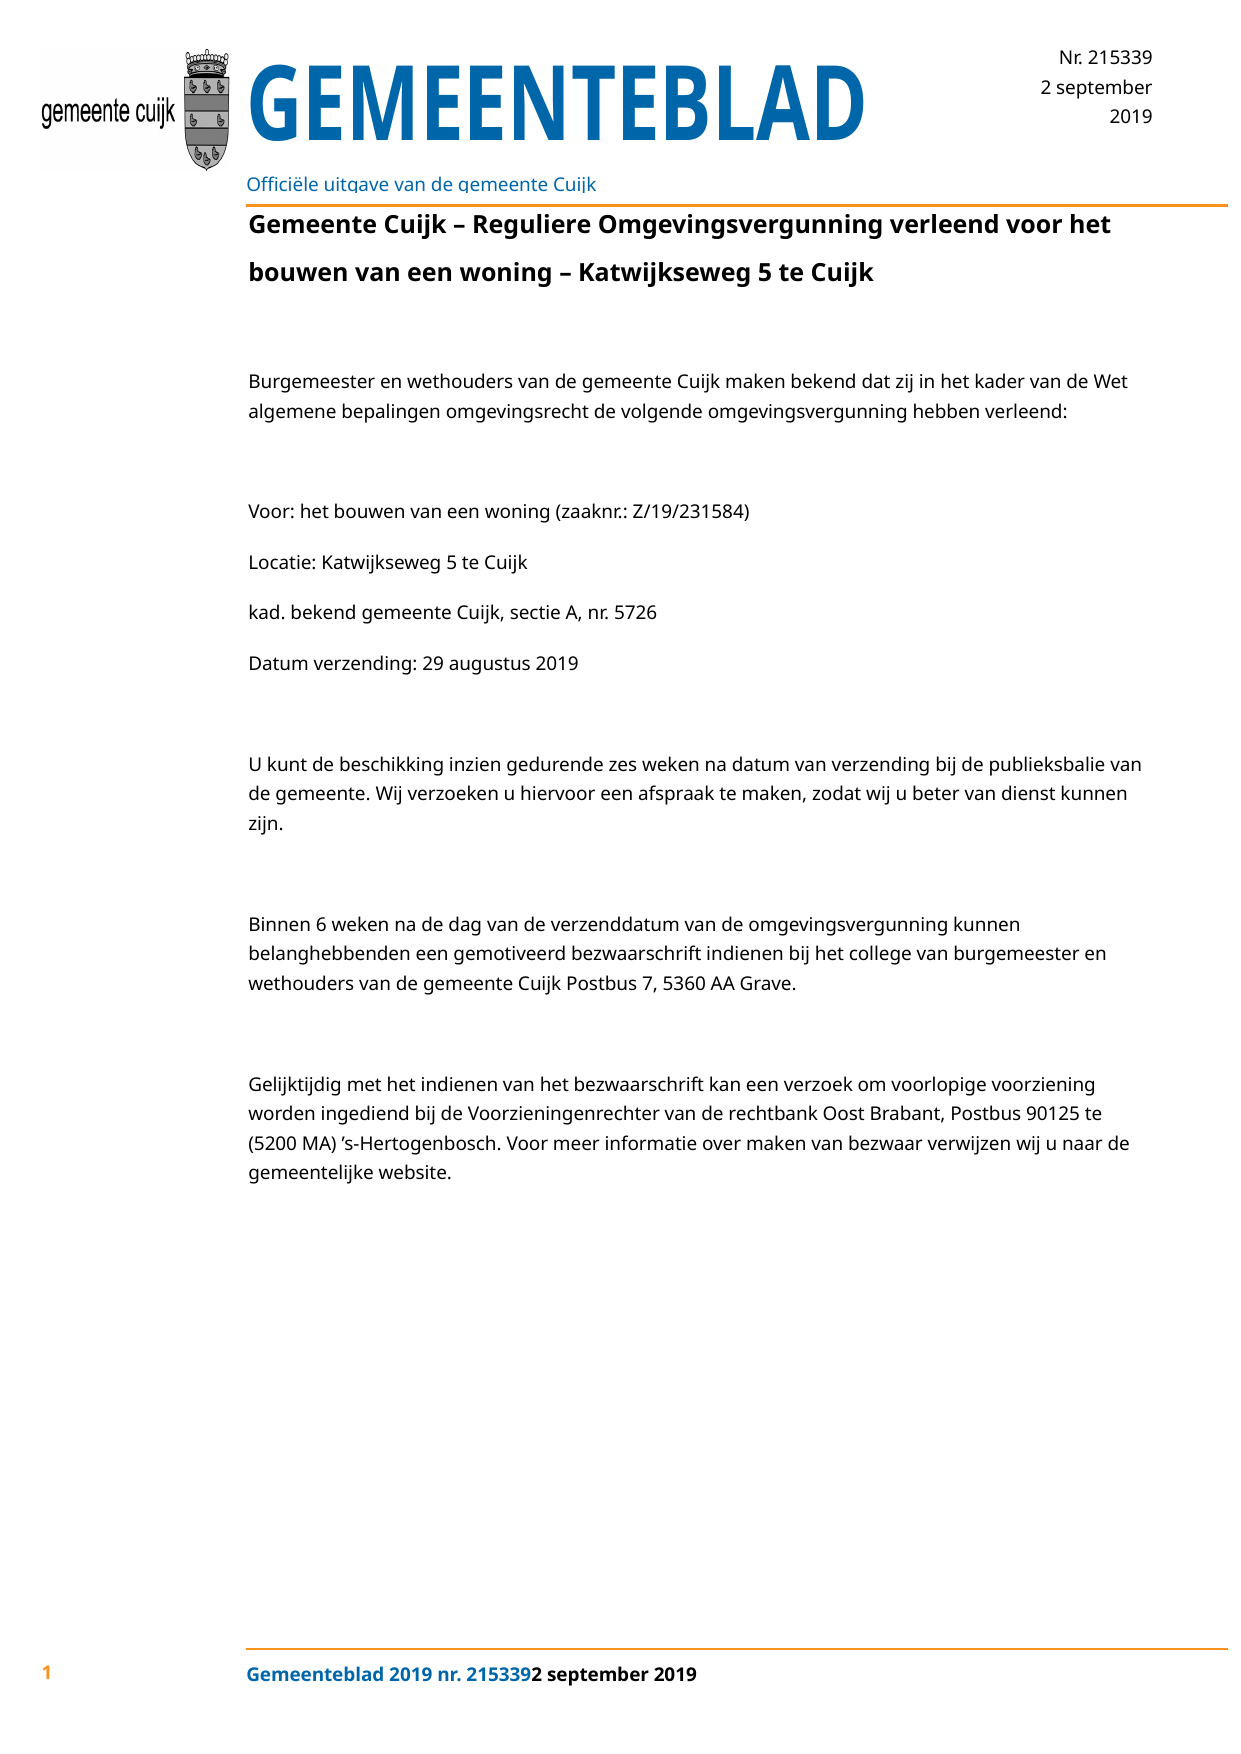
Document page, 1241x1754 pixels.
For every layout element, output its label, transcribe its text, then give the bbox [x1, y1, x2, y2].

text Burgemeester en wethouders van de gemeente Cuijk maken bekend dat zij in het kader van de Wet algemene bepalingen omgevingsrecht de volgende omgevingsvergunning hebben verleend: [248, 368, 1152, 424]
picture [41, 47, 231, 172]
text Voor: het bouwen van een woning (zaaknr.: Z/19/231584) [248, 499, 1152, 524]
text U kunt de beschikking inzien gedurende zes weken na datum van verzending bij de publieksbalie van de gemeente. Wij verzoeken u hiervoor een afspraak te maken, zodat wij u beter van dienst kunnen zijn. [248, 751, 1152, 836]
text Binnen 6 weken na de dag van de verzenddatum van de omgevingsvergunning kunnen belanghebbenden een gemotiveerd bezwaarschrift indienen bij het college van burgemeester en wethouders van de gemeente Cuijk Postbus 7, 5360 AA Grave. [248, 911, 1152, 996]
text kad. bekend gemeente Cuijk, sectie A, nr. 5726 [248, 599, 1152, 625]
text Datum verzending: 29 augustus 2019 [248, 650, 1152, 676]
text Gelijktijdig met het indienen van het bezwaarschrift kan een verzoek om voorlopige voorziening worden ingediend bij de Voorzieningenrechter van de rechtbank Oost Brabant, Postbus 90125 te (5200 MA) ’s-Hertogenbosch. Voor meer informatie over maken van bezwaar verwijzen wij u naar de gemeentelijke website. [248, 1071, 1152, 1185]
text Gemeente Cuijk – Reguliere Omgevingsvergunning verleend voor het bouwen van een woning – Katwijkseweg 5 te Cuijk [248, 207, 1152, 288]
text Locatie: Katwijkseweg 5 te Cuijk [248, 549, 1152, 575]
